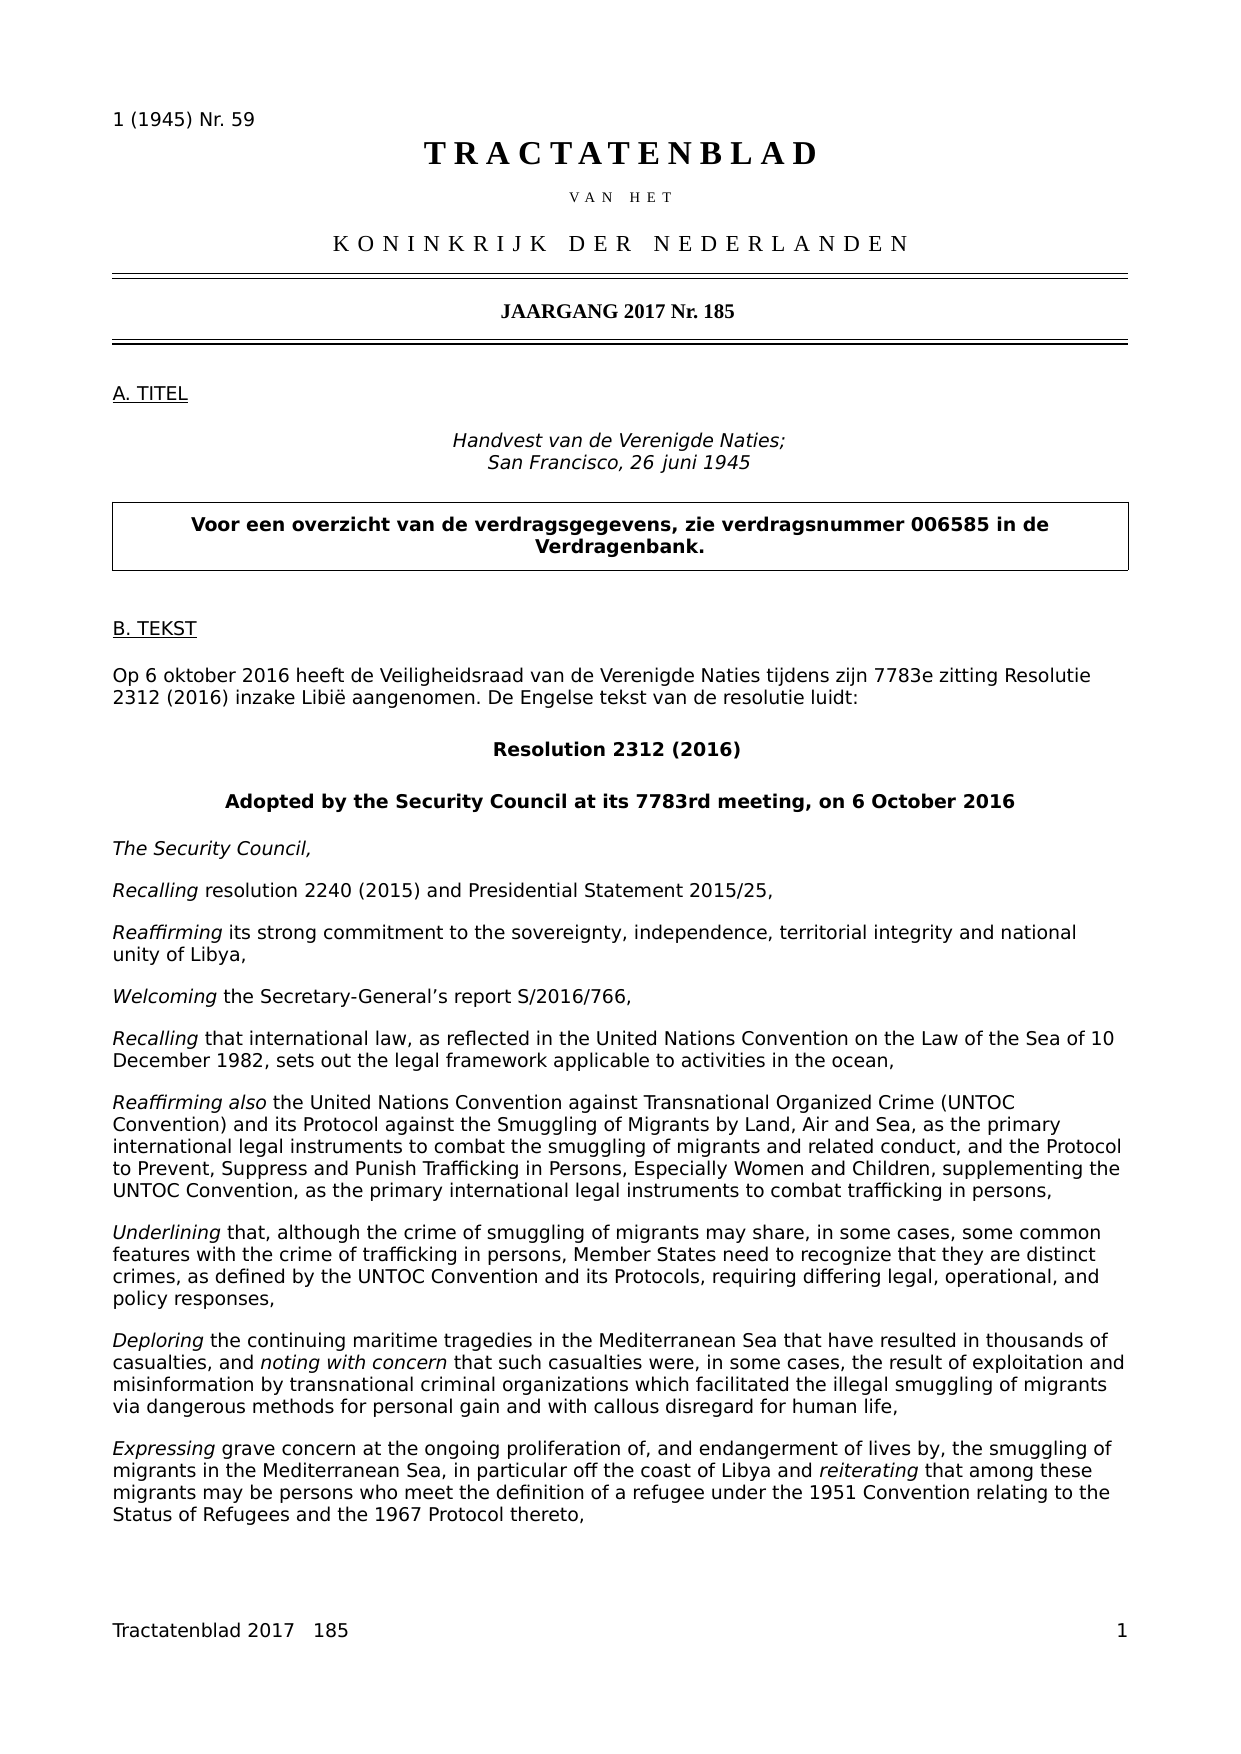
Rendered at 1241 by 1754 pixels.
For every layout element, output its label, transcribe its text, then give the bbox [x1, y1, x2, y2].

text Expressing grave concern at the ongoing proliferation of, and endangerment of lives by, the smuggling of migrants in the Mediterranean Sea, in particular off the coast of Libya and reiterating that among these migrants may be persons who meet the definition of a refugee under the 1951 Convention relating to the Status of Refugees and the 1967 Protocol thereto, [112, 1438, 1128, 1526]
text JAARGANG 2017 Nr. 185 [112, 299, 1128, 323]
text Recalling resolution 2240 (2015) and Presidential Statement 2015/25, [112, 880, 1128, 902]
text Recalling that international law, as reflected in the United Nations Convention on the Law of the Sea of 10 December 1982, sets out the legal framework applicable to activities in the ocean, [112, 1028, 1128, 1072]
subtitle B. TEKST [112, 618, 1128, 640]
text Reaffirming also the United Nations Convention against Transnational Organized Crime (UNTOC Convention) and its Protocol against the Smuggling of Migrants by Land, Air and Sea, as the primary international legal instruments to combat the smuggling of migrants and related conduct, and the Protocol to Prevent, Suppress and Punish Trafficking in Persons, Especially Women and Children, supplementing the UNTOC Convention, as the primary international legal instruments to combat trafficking in persons, [112, 1092, 1128, 1202]
text Underlining that, although the crime of smuggling of migrants may share, in some cases, some common features with the crime of trafficking in persons, Member States need to recognize that they are distinct crimes, as defined by the UNTOC Convention and its Protocols, requiring differing legal, operational, and policy responses, [112, 1222, 1128, 1310]
subtitle Resolution 2312 (2016) [112, 739, 1128, 761]
text The Security Council, [112, 838, 1128, 860]
text Op 6 oktober 2016 heeft de Veiligheidsraad van de Verenigde Naties tijdens zijn 7783e zitting Resolutie 2312 (2016) inzake Libië aangenomen. De Engelse tekst van de resolutie luidt: [112, 665, 1128, 709]
text San Francisco, 26 juni 1945 [112, 452, 1128, 474]
text Reaffirming its strong commitment to the sovereignty, independence, territorial integrity and national unity of Libya, [112, 922, 1128, 966]
text TRACTATENBLAD [112, 133, 1128, 172]
text VAN HET [112, 189, 1128, 206]
subtitle A. TITEL [112, 383, 1128, 405]
text 1 (1945) Nr. 59 [112, 109, 1128, 131]
text Deploring the continuing maritime tragedies in the Mediterranean Sea that have resulted in thousands of casualties, and noting with concern that such casualties were, in some cases, the result of exploitation and misinformation by transnational criminal organizations which facilitated the illegal smuggling of migrants via dangerous methods for personal gain and with callous disregard for human life, [112, 1330, 1128, 1418]
text KONINKRIJK DER NEDERLANDEN [112, 229, 1128, 256]
text Handvest van de Verenigde Naties; [112, 430, 1128, 452]
subtitle Adopted by the Security Council at its 7783rd meeting, on 6 October 2016 [112, 791, 1128, 813]
text Welcoming the Secretary-General’s report S/2016/766, [112, 986, 1128, 1008]
